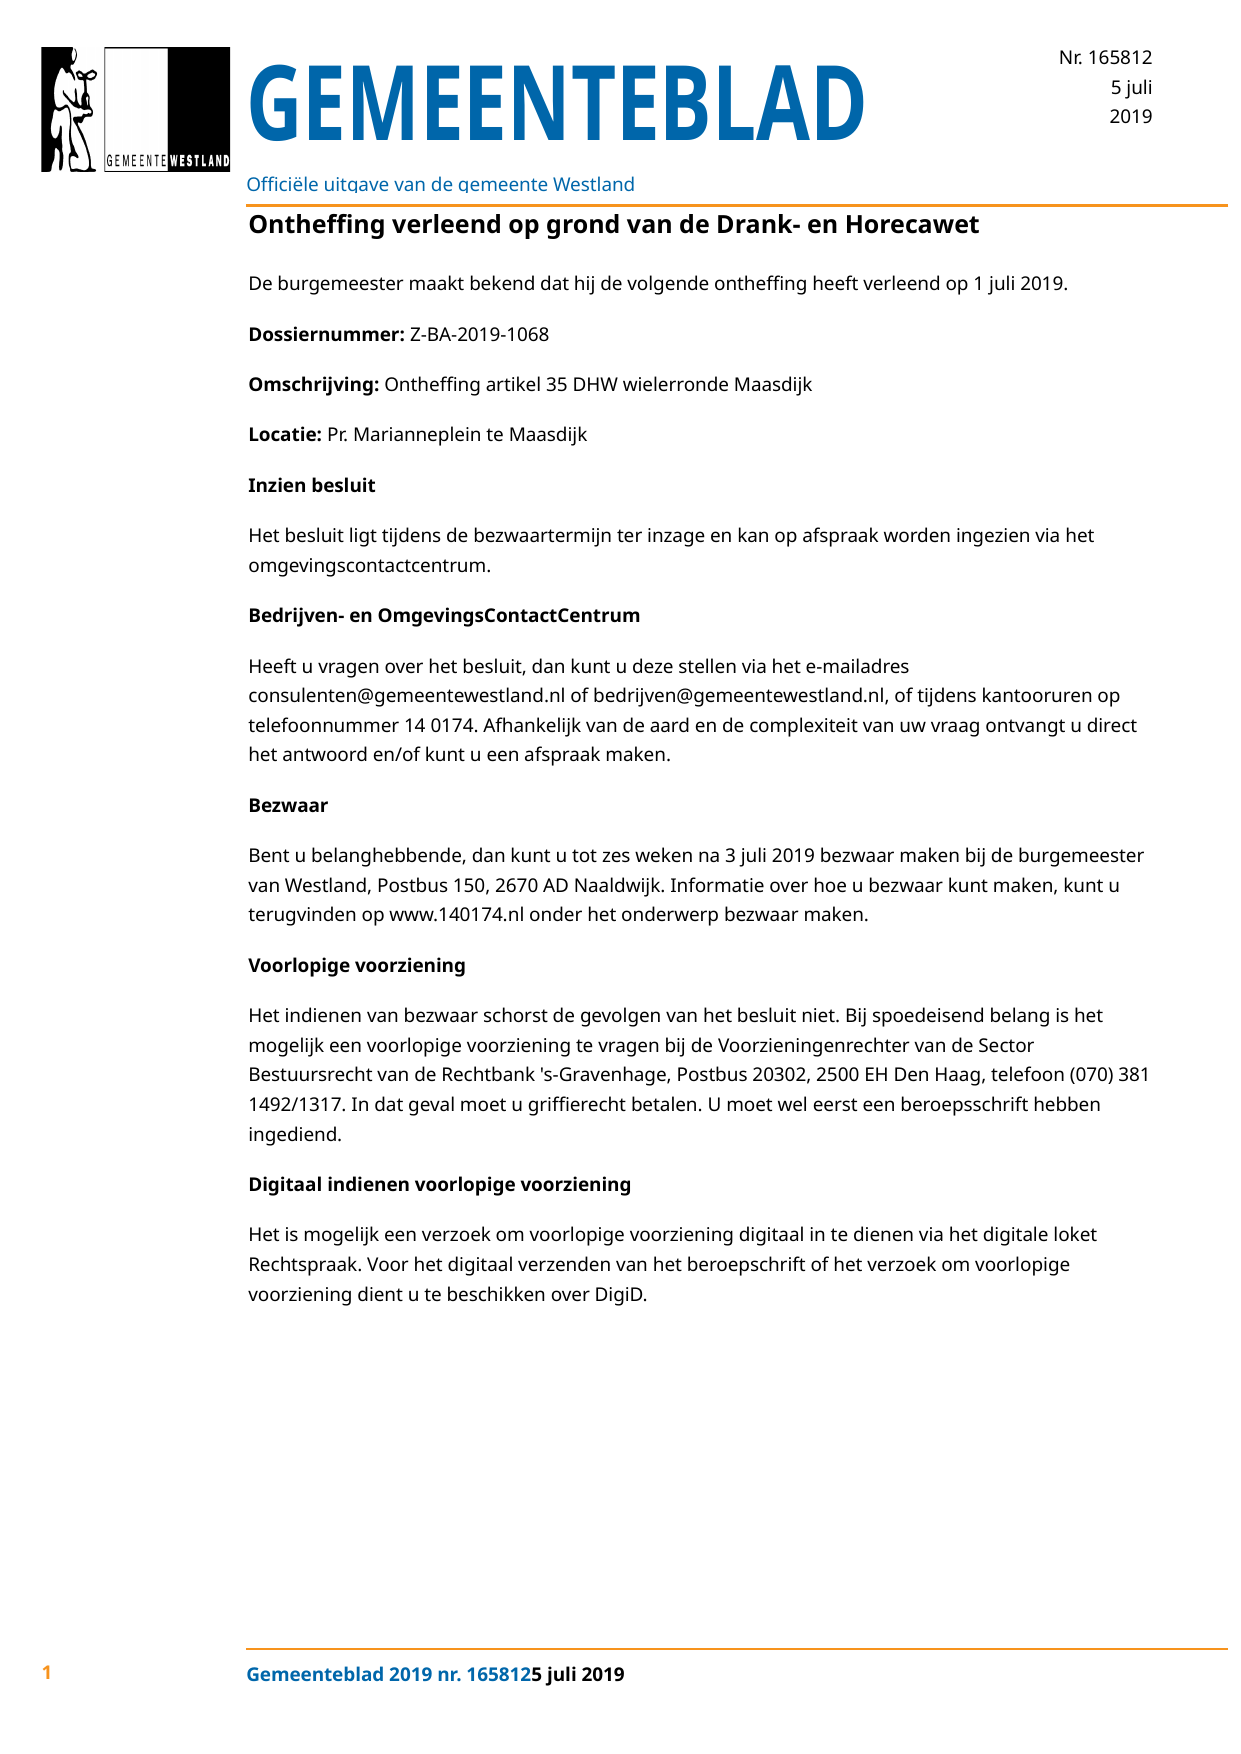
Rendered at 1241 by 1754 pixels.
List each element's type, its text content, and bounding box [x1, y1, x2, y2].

text Omschrijving: Ontheffing artikel 35 DHW wielerronde Maasdijk [248, 371, 1152, 397]
text Digitaal indienen voorlopige voorziening [248, 1171, 1152, 1197]
text Heeft u vragen over het besluit, dan kunt u deze stellen via het e-mailadres consulenten@gemeentewestland.nl of bedrijven@gemeentewestland.nl, of tijdens kantooruren op telefoonnummer 14 0174. Afhankelijk van de aard en de complexiteit van uw vraag ontvangt u direct het antwoord en/of kunt u een afspraak maken. [248, 653, 1152, 767]
text Het indienen van bezwaar schorst de gevolgen van het besluit niet. Bij spoedeisend belang is het mogelijk een voorlopige voorziening te vragen bij de Voorzieningenrechter van de Sector Bestuursrecht van de Rechtbank 's-Gravenhage, Postbus 20302, 2500 EH Den Haag, telefoon (070) 381 1492/1317. In dat geval moet u griffierecht betalen. U moet wel eerst een beroepsschrift hebben ingediend. [248, 1002, 1152, 1146]
text Het besluit ligt tijdens de bezwaartermijn ter inzage en kan op afspraak worden ingezien via het omgevingscontactcentrum. [248, 522, 1152, 578]
text Dossiernummer: Z-BA-2019-1068 [248, 321, 1152, 346]
text Inzien besluit [248, 472, 1152, 498]
text Bent u belanghebbende, dan kunt u tot zes weken na 3 juli 2019 bezwaar maken bij de burgemeester van Westland, Postbus 150, 2670 AD Naaldwijk. Informatie over hoe u bezwaar kunt maken, kunt u terugvinden op www.140174.nl onder het onderwerp bezwaar maken. [248, 842, 1152, 927]
text Ontheffing verleend op grond van de Drank- en Horecawet [248, 207, 1152, 241]
text Bedrijven- en OmgevingsContactCentrum [248, 602, 1152, 628]
text Bezwaar [248, 792, 1152, 818]
text Het is mogelijk een verzoek om voorlopige voorziening digitaal in te dienen via het digitale loket Rechtspraak. Voor het digitaal verzenden van het beroepschrift of het verzoek om voorlopige voorziening dient u te beschikken over DigiD. [248, 1222, 1152, 1306]
picture [41, 47, 231, 172]
text De burgemeester maakt bekend dat hij de volgende ontheffing heeft verleend op 1 juli 2019. [248, 270, 1152, 296]
text Voorlopige voorziening [248, 952, 1152, 978]
text Locatie: Pr. Marianneplein te Maasdijk [248, 422, 1152, 447]
